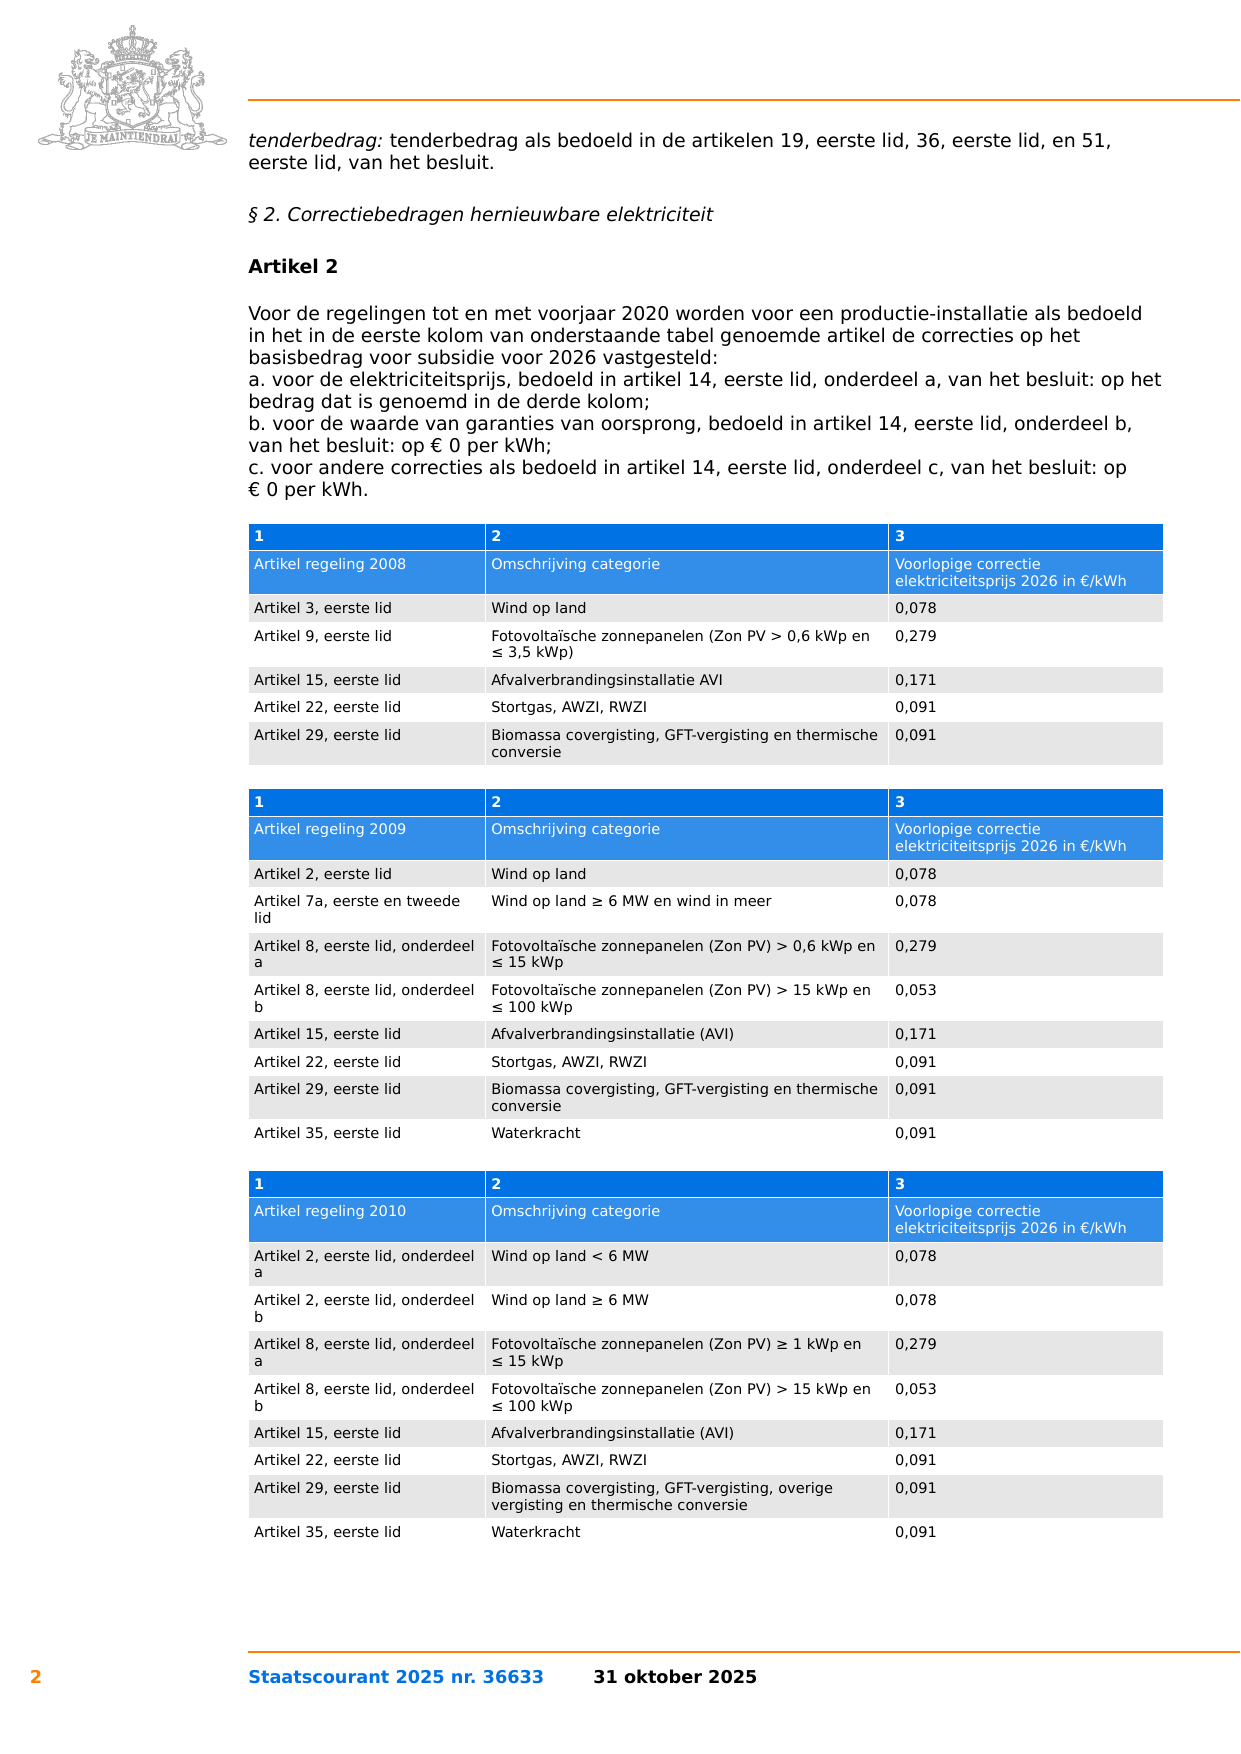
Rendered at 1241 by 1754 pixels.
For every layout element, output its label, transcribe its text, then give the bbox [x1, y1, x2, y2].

table_cell Wind op land [486, 595, 888, 622]
table_cell Omschrijving categorie [486, 817, 888, 860]
table_cell 0,078 [889, 1243, 1163, 1286]
text c. voor andere correcties als bedoeld in artikel 14, eerste lid, onderdeel c, van het besluit: op € 0 per kWh. [248, 457, 1163, 501]
table_cell Artikel regeling 2008 [249, 551, 485, 594]
table_cell 0,171 [889, 667, 1163, 693]
table_cell 0,053 [889, 977, 1163, 1020]
text b. voor de waarde van garanties van oorsprong, bedoeld in artikel 14, eerste lid, onderdeel b, van het besluit: op € 0 per kWh; [248, 413, 1163, 457]
table_cell Artikel 22, eerste lid [249, 1049, 485, 1075]
picture [38, 25, 227, 150]
table_cell Voorlopige correctie elektriciteitsprijs 2026 in €/kWh [889, 1198, 1163, 1242]
table_header 1 [249, 524, 485, 550]
table_cell Biomassa covergisting, GFT-vergisting en thermische conversie [486, 722, 888, 765]
table_cell 0,171 [889, 1021, 1163, 1048]
table_cell 0,078 [889, 595, 1163, 622]
table_cell Voorlopige correctie elektriciteitsprijs 2026 in €/kWh [889, 817, 1163, 860]
table_cell 0,091 [889, 695, 1163, 721]
table_cell Biomassa covergisting, GFT-vergisting, overige vergisting en thermische conversie [486, 1475, 888, 1518]
table_cell Stortgas, AWZI, RWZI [486, 695, 888, 721]
table_cell Artikel 2, eerste lid, onderdeel b [249, 1287, 485, 1330]
table_cell Omschrijving categorie [486, 551, 888, 594]
table_cell Voorlopige correctie elektriciteitsprijs 2026 in €/kWh [889, 551, 1163, 594]
table_cell 0,091 [889, 1448, 1163, 1474]
table_cell Fotovoltaïsche zonnepanelen (Zon PV) > 0,6 kWp en ≤ 15 kWp [486, 933, 888, 976]
table_cell Stortgas, AWZI, RWZI [486, 1448, 888, 1474]
table_cell Artikel 22, eerste lid [249, 695, 485, 721]
table_cell 0,091 [889, 1121, 1163, 1147]
text Voor de regelingen tot en met voorjaar 2020 worden voor een productie-installatie als bedoeld in het in de eerste kolom van onderstaande tabel genoemde artikel de correcties op het basisbedrag voor subsidie voor 2026 vastgesteld: [248, 303, 1163, 369]
table_cell Fotovoltaïsche zonnepanelen (Zon PV) ≥ 1 kWp en ≤ 15 kWp [486, 1331, 888, 1375]
subtitle § 2. Correctiebedragen hernieuwbare elektriciteit [248, 204, 1163, 226]
table_cell Artikel 29, eerste lid [249, 1076, 485, 1119]
table_cell Afvalverbrandingsinstallatie (AVI) [486, 1021, 888, 1048]
table_cell 0,171 [889, 1420, 1163, 1447]
table_cell Artikel 35, eerste lid [249, 1519, 485, 1546]
table_cell Artikel 8, eerste lid, onderdeel a [249, 933, 485, 976]
table_cell Fotovoltaïsche zonnepanelen (Zon PV > 0,6 kWp en ≤ 3,5 kWp) [486, 623, 888, 666]
table_cell Artikel 2, eerste lid, onderdeel a [249, 1243, 485, 1286]
table_cell Stortgas, AWZI, RWZI [486, 1049, 888, 1075]
table_cell Afvalverbrandingsinstallatie (AVI) [486, 1420, 888, 1447]
table_cell Artikel 2, eerste lid [249, 861, 485, 887]
table_cell 0,078 [889, 1287, 1163, 1330]
table_cell Fotovoltaïsche zonnepanelen (Zon PV) > 15 kWp en ≤ 100 kWp [486, 977, 888, 1020]
table_cell Artikel 29, eerste lid [249, 1475, 485, 1518]
table_cell Artikel 8, eerste lid, onderdeel a [249, 1331, 485, 1375]
table_header 2 [486, 524, 888, 550]
table_cell 0,091 [889, 1076, 1163, 1119]
table_cell 0,279 [889, 1331, 1163, 1375]
table_cell 0,091 [889, 1519, 1163, 1546]
table_cell Artikel 7a, eerste en tweede lid [249, 888, 485, 932]
table_cell 0,053 [889, 1376, 1163, 1419]
table_header 3 [889, 524, 1163, 550]
table_cell Omschrijving categorie [486, 1198, 888, 1242]
table_cell Artikel 15, eerste lid [249, 1420, 485, 1447]
table_cell 0,279 [889, 933, 1163, 976]
table_cell Artikel 15, eerste lid [249, 667, 485, 693]
table_cell Artikel 8, eerste lid, onderdeel b [249, 977, 485, 1020]
table_cell Artikel 29, eerste lid [249, 722, 485, 765]
table_cell Afvalverbrandingsinstallatie AVI [486, 667, 888, 693]
table_cell 0,091 [889, 1049, 1163, 1075]
table_cell Wind op land ≥ 6 MW [486, 1287, 888, 1330]
table_cell 0,078 [889, 888, 1163, 932]
table_cell Artikel 22, eerste lid [249, 1448, 485, 1474]
table_cell Wind op land ≥ 6 MW en wind in meer [486, 888, 888, 932]
table_header 3 [889, 1171, 1163, 1197]
table_cell 0,078 [889, 861, 1163, 887]
table_cell Fotovoltaïsche zonnepanelen (Zon PV) > 15 kWp en ≤ 100 kWp [486, 1376, 888, 1419]
table_cell Artikel 3, eerste lid [249, 595, 485, 622]
table_cell Wind op land < 6 MW [486, 1243, 888, 1286]
table_cell Artikel regeling 2010 [249, 1198, 485, 1242]
table_header 3 [889, 789, 1163, 816]
table_cell 0,279 [889, 623, 1163, 666]
table_header 2 [486, 789, 888, 816]
subtitle Artikel 2 [248, 256, 1163, 278]
table_cell Artikel 35, eerste lid [249, 1121, 485, 1147]
table_header 1 [249, 789, 485, 816]
text a. voor de elektriciteitsprijs, bedoeld in artikel 14, eerste lid, onderdeel a, van het besluit: op het bedrag dat is genoemd in de derde kolom; [248, 369, 1163, 413]
table_header 1 [249, 1171, 485, 1197]
table_cell Artikel 8, eerste lid, onderdeel b [249, 1376, 485, 1419]
table_cell Artikel 9, eerste lid [249, 623, 485, 666]
table_cell Artikel 15, eerste lid [249, 1021, 485, 1048]
text tenderbedrag: tenderbedrag als bedoeld in de artikelen 19, eerste lid, 36, eerste lid, en 51, eerste lid, van het besluit. [248, 130, 1163, 174]
table_cell Waterkracht [486, 1519, 888, 1546]
table_cell Wind op land [486, 861, 888, 887]
table_cell 0,091 [889, 722, 1163, 765]
table_cell Artikel regeling 2009 [249, 817, 485, 860]
table_header 2 [486, 1171, 888, 1197]
table_cell 0,091 [889, 1475, 1163, 1518]
table_cell Biomassa covergisting, GFT-vergisting en thermische conversie [486, 1076, 888, 1119]
table_cell Waterkracht [486, 1121, 888, 1147]
